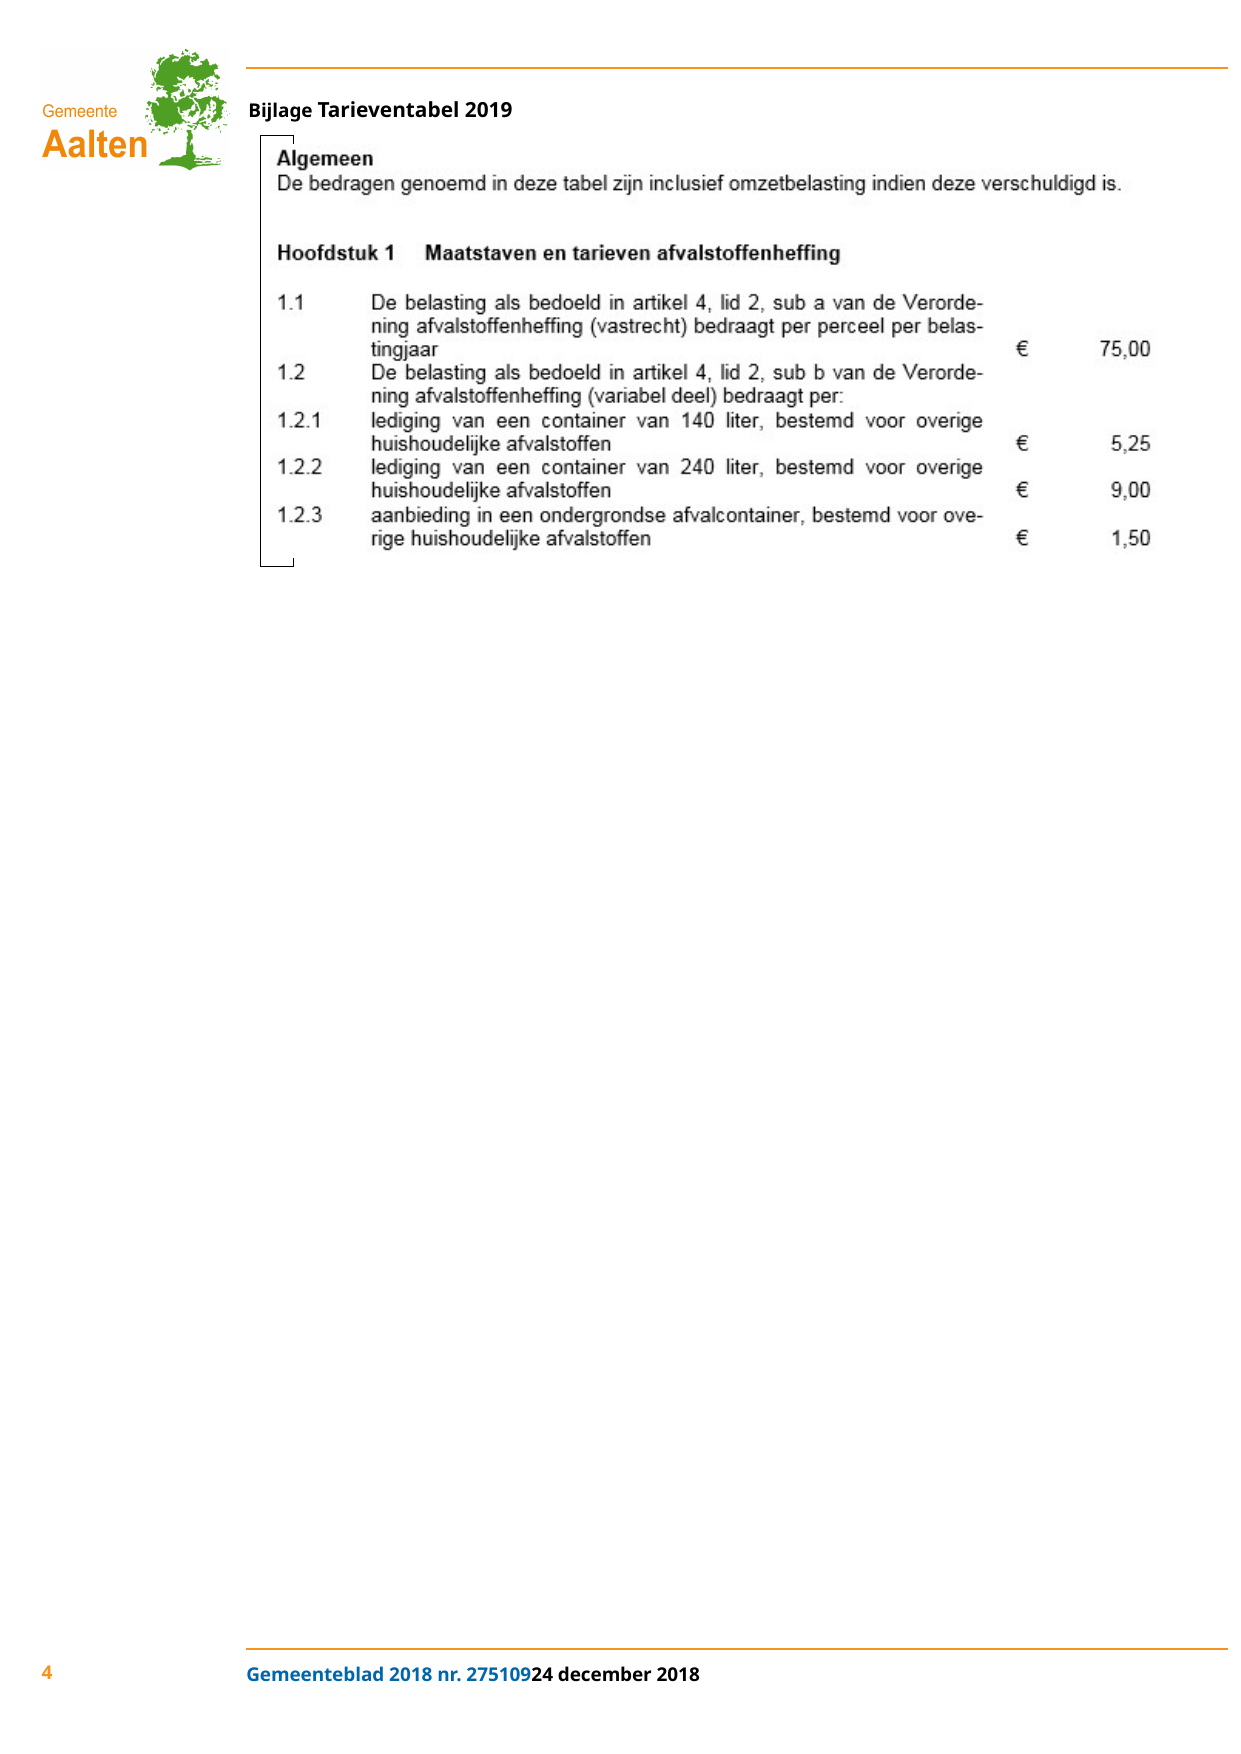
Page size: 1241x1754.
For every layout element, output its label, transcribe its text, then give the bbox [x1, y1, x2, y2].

picture [41, 47, 231, 172]
picture [268, 144, 1161, 558]
text Bijlage Tarieventabel 2019 [248, 95, 1152, 123]
